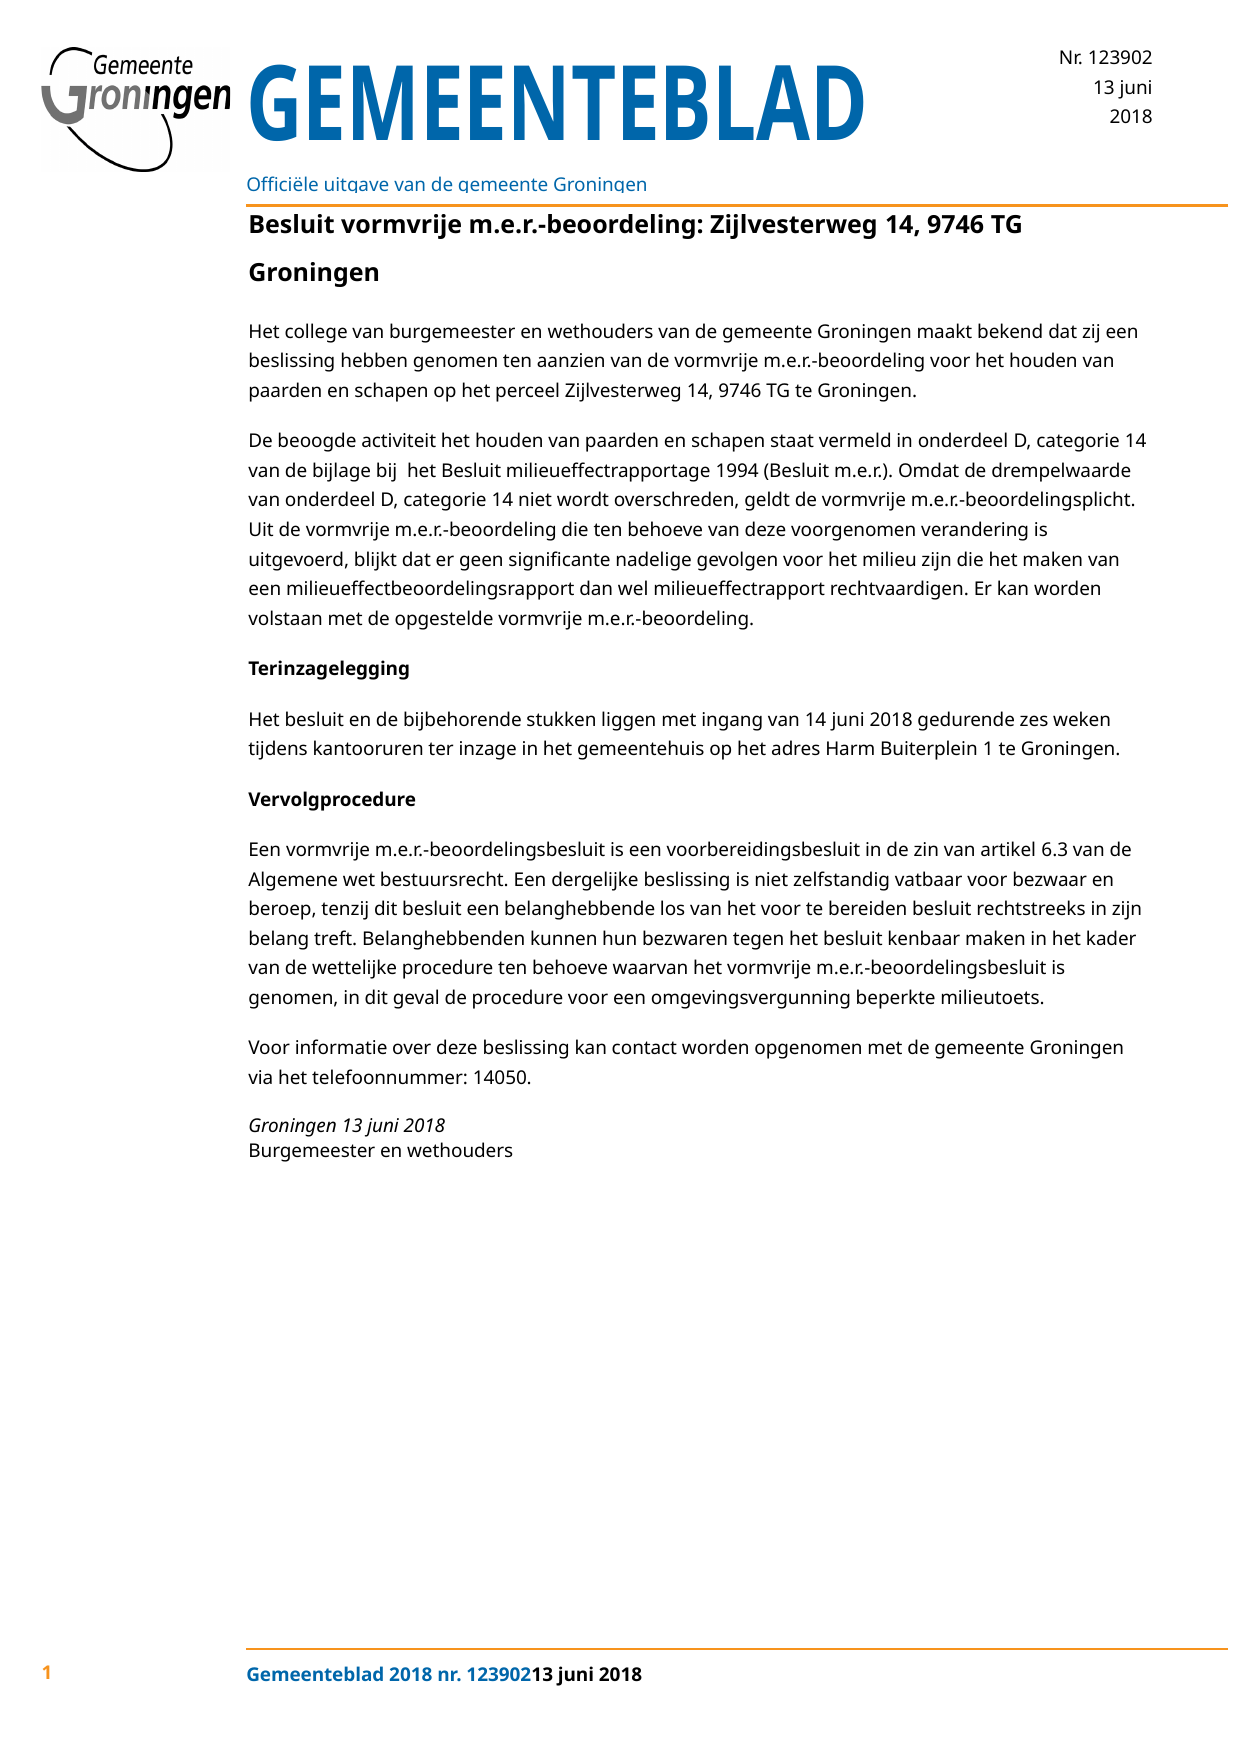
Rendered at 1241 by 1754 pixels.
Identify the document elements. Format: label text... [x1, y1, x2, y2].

text Terinzagelegging [248, 655, 1152, 681]
text Vervolgprocedure [248, 786, 1152, 812]
text Burgemeester en wethouders [248, 1138, 1152, 1163]
text De beoogde activiteit het houden van paarden en schapen staat vermeld in onderdeel D, categorie 14 van de bijlage bij het Besluit milieueffectrapportage 1994 (Besluit m.e.r.). Omdat de drempelwaarde van onderdeel D, categorie 14 niet wordt overschreden, geldt de vormvrije m.e.r.-beoordelingsplicht. Uit de vormvrije m.e.r.-beoordeling die ten behoeve van deze voorgenomen verandering is uitgevoerd, blijkt dat er geen significante nadelige gevolgen voor het milieu zijn die het maken van een milieueffectbeoordelingsrapport dan wel milieueffectrapport rechtvaardigen. Er kan worden volstaan met de opgestelde vormvrije m.e.r.-beoordeling. [248, 427, 1152, 631]
text Groningen 13 juni 2018 [248, 1112, 1152, 1138]
text Het besluit en de bijbehorende stukken liggen met ingang van 14 juni 2018 gedurende zes weken tijdens kantooruren ter inzage in het gemeentehuis op het adres Harm Buiterplein 1 te Groningen. [248, 706, 1152, 761]
picture [41, 47, 231, 172]
text Voor informatie over deze beslissing kan contact worden opgenomen met de gemeente Groningen via het telefoonnummer: 14050. [248, 1034, 1152, 1090]
text Een vormvrije m.e.r.-beoordelingsbesluit is een voorbereidingsbesluit in de zin van artikel 6.3 van de Algemene wet bestuursrecht. Een dergelijke beslissing is niet zelfstandig vatbaar voor bezwaar en beroep, tenzij dit besluit een belanghebbende los van het voor te bereiden besluit rechtstreeks in zijn belang treft. Belanghebbenden kunnen hun bezwaren tegen het besluit kenbaar maken in het kader van de wettelijke procedure ten behoeve waarvan het vormvrije m.e.r.-beoordelingsbesluit is genomen, in dit geval de procedure voor een omgevingsvergunning beperkte milieutoets. [248, 836, 1152, 1010]
text Besluit vormvrije m.e.r.-beoordeling: Zijlvesterweg 14, 9746 TG Groningen [248, 207, 1152, 288]
text Het college van burgemeester en wethouders van de gemeente Groningen maakt bekend dat zij een beslissing hebben genomen ten aanzien van de vormvrije m.e.r.-beoordeling voor het houden van paarden en schapen op het perceel Zijlvesterweg 14, 9746 TG te Groningen. [248, 318, 1152, 403]
